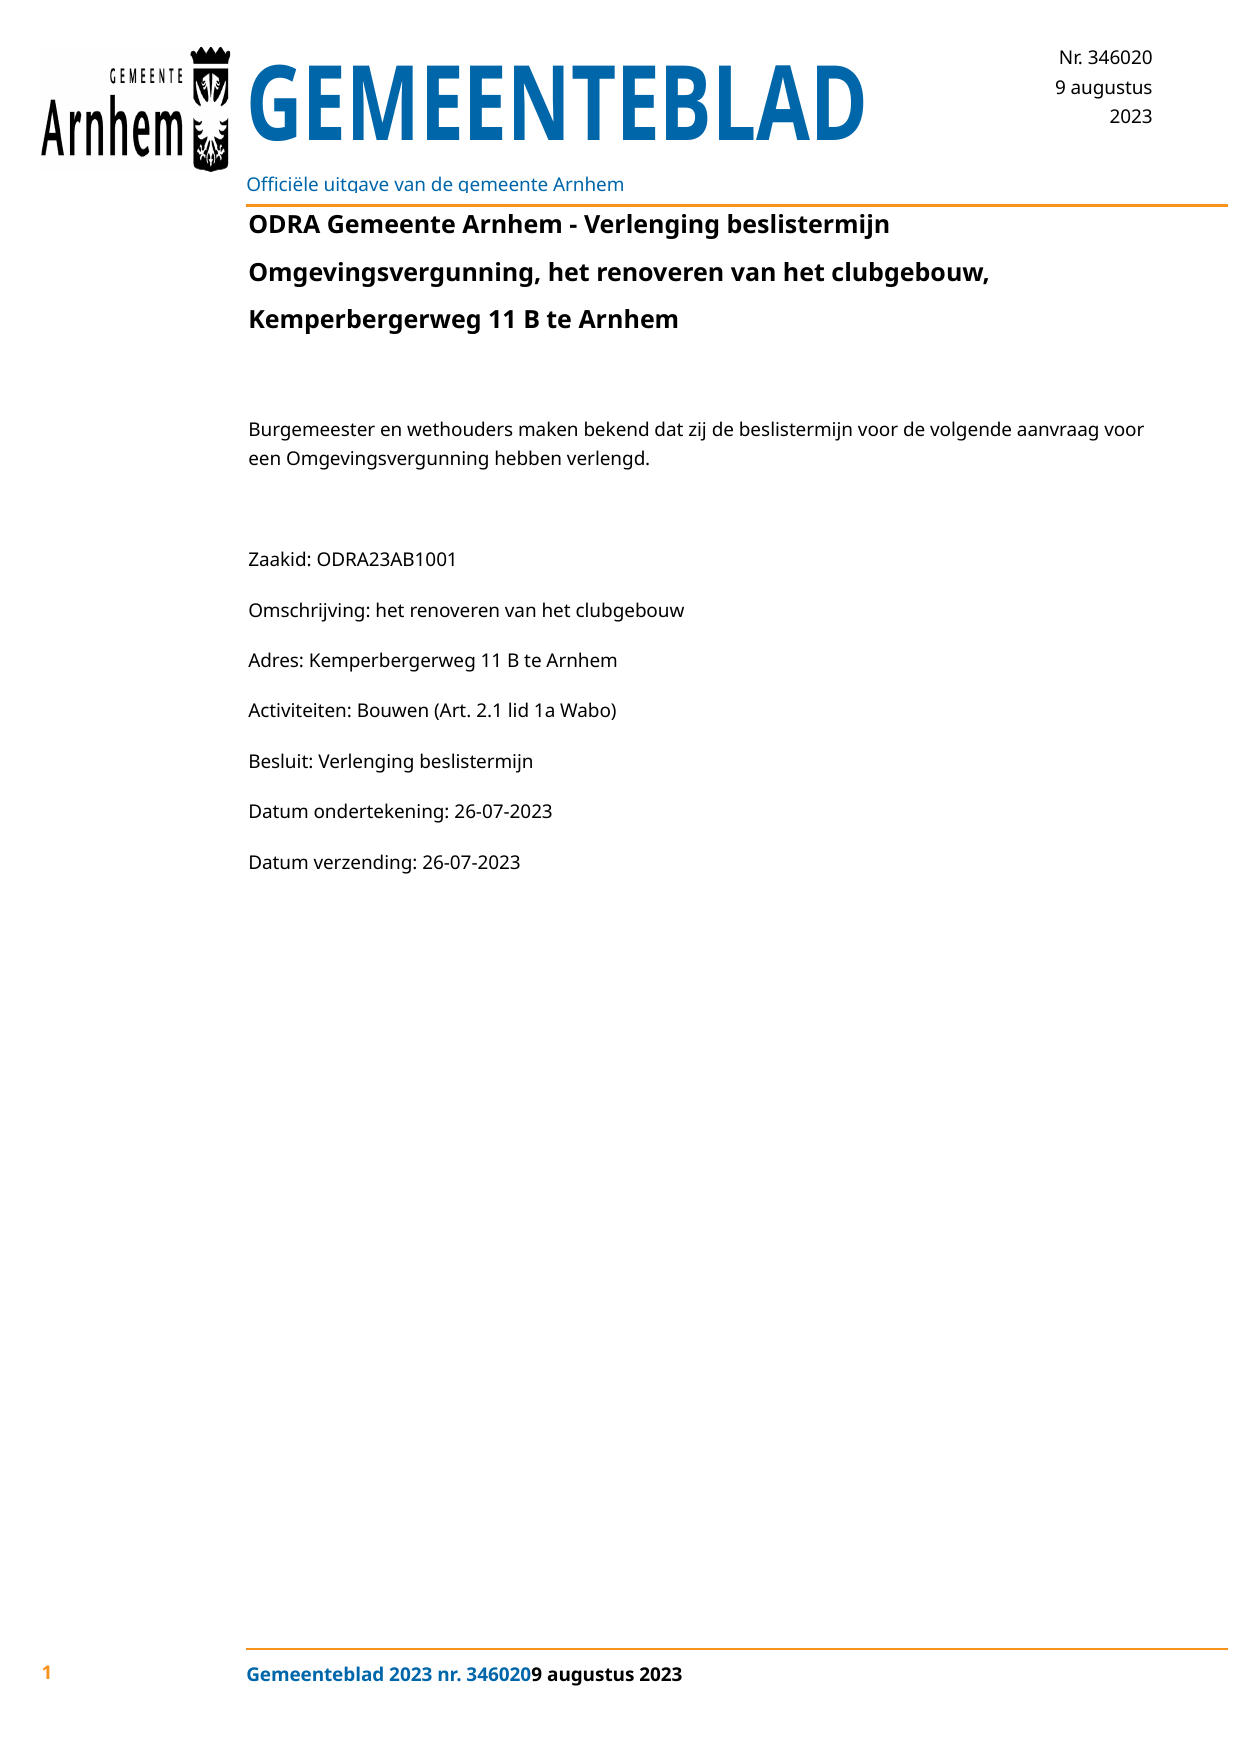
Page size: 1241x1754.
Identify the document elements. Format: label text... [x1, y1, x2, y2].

text Datum ondertekening: 26-07-2023 [248, 798, 1152, 824]
text ODRA Gemeente Arnhem - Verlenging beslistermijn Omgevingsvergunning, het renoveren van het clubgebouw, Kemperbergerweg 11 B te Arnhem [248, 207, 1152, 336]
text Datum verzending: 26-07-2023 [248, 849, 1152, 874]
picture [41, 47, 231, 172]
text Burgemeester en wethouders maken bekend dat zij de beslistermijn voor de volgende aanvraag voor een Omgevingsvergunning hebben verlengd. [248, 416, 1152, 471]
text Omschrijving: het renoveren van het clubgebouw [248, 597, 1152, 622]
text Adres: Kemperbergerweg 11 B te Arnhem [248, 647, 1152, 673]
text Besluit: Verlenging beslistermijn [248, 748, 1152, 774]
text Activiteiten: Bouwen (Art. 2.1 lid 1a Wabo) [248, 698, 1152, 723]
text Zaakid: ODRA23AB1001 [248, 546, 1152, 572]
